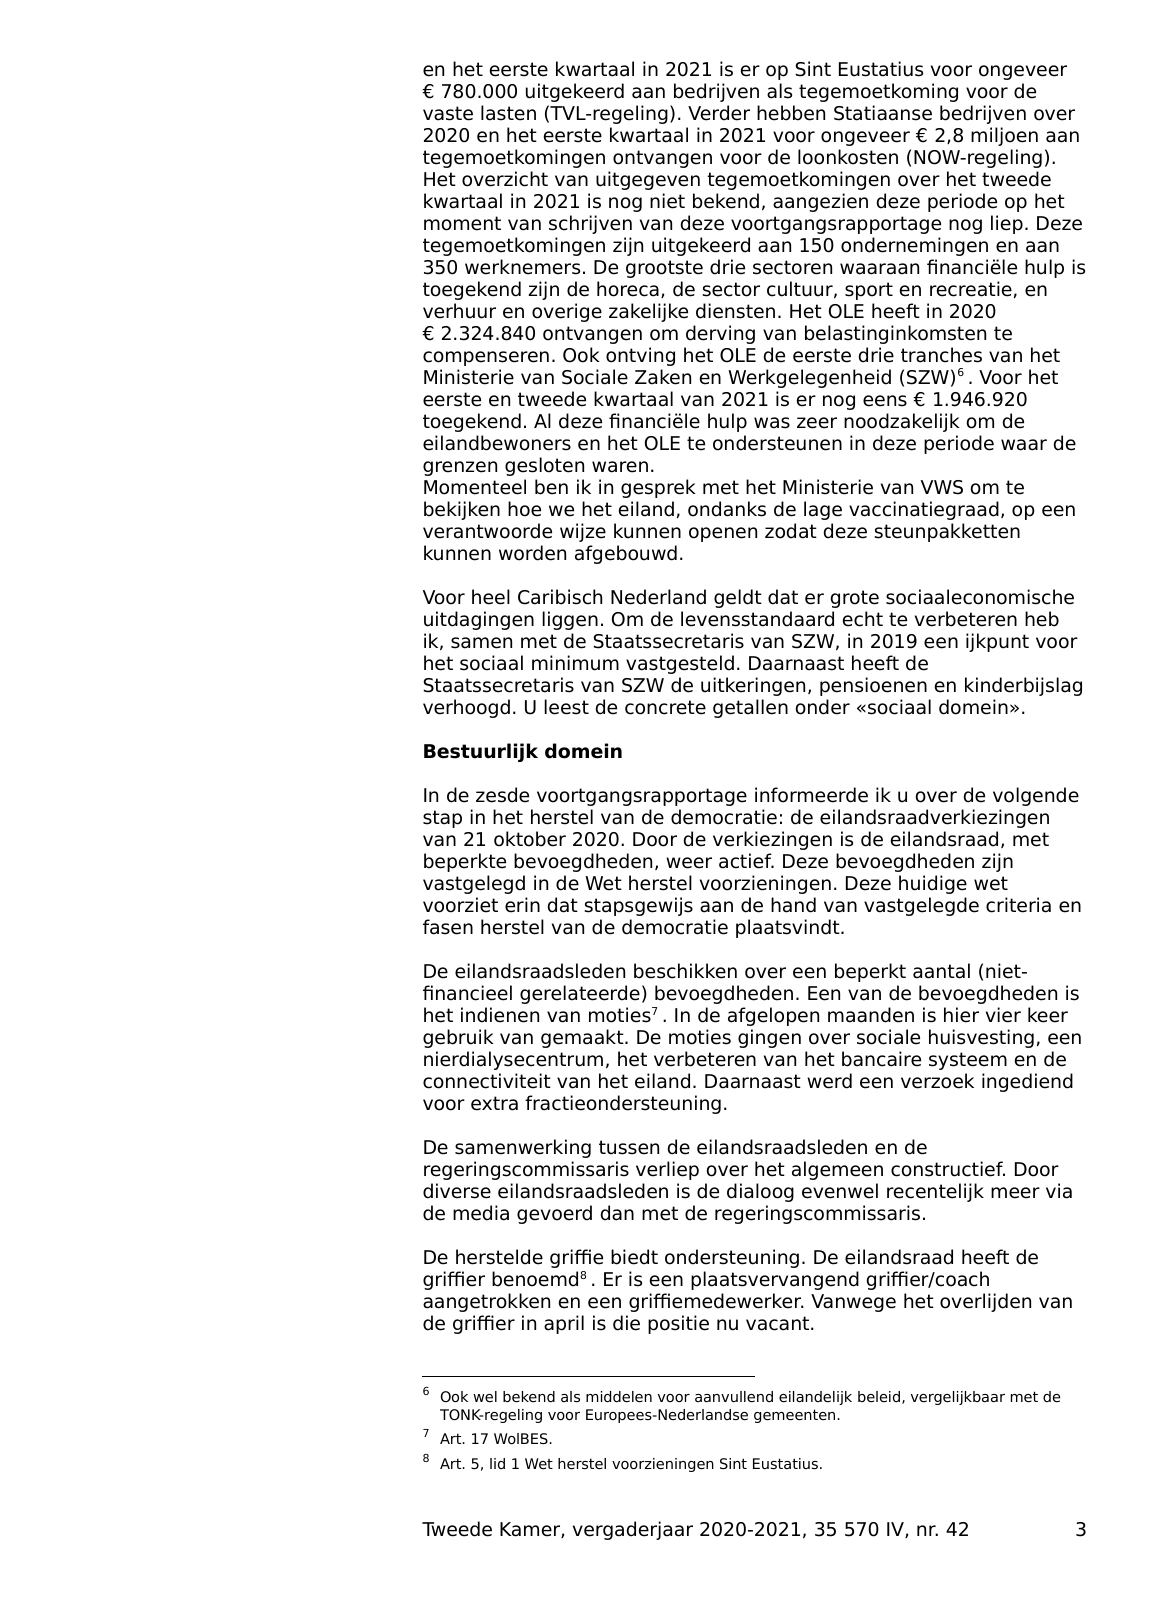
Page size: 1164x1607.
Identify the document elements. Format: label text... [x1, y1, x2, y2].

text De samenwerking tussen de eilandsraadsleden en de regeringscommissaris verliep over het algemeen constructief. Door diverse eilandsraadsleden is de dialoog evenwel recentelijk meer via de media gevoerd dan met de regeringscommissaris. [422, 1137, 1087, 1225]
text Ook wel bekend als middelen voor aanvullend eilandelijk beleid, vergelijkbaar met de TONK-regeling voor Europees-Nederlandse gemeenten. [422, 1385, 1087, 1424]
text Art. 5, lid 1 Wet herstel voorzieningen Sint Eustatius. [422, 1452, 1087, 1474]
text Art. 17 WolBES. [422, 1427, 1087, 1449]
text De herstelde griffie biedt ondersteuning. De eilandsraad heeft de griffier benoemd. Er is een plaatsvervangend griffier/coach aangetrokken en een griffiemedewerker. Vanwege het overlijden van de griffier in april is die positie nu vacant. [422, 1247, 1087, 1335]
text Voor heel Caribisch Nederland geldt dat er grote sociaaleconomische uitdagingen liggen. Om de levensstandaard echt te verbeteren heb ik, samen met de Staatssecretaris van SZW, in 2019 een ijkpunt voor het sociaal minimum vastgesteld. Daarnaast heeft de Staatssecretaris van SZW de uitkeringen, pensioenen en kinderbijslag verhoogd. U leest de concrete getallen onder «sociaal domein». [422, 587, 1087, 719]
subtitle Bestuurlijk domein [422, 741, 1087, 763]
text In de zesde voortgangsrapportage informeerde ik u over de volgende stap in het herstel van de democratie: de eilandsraadverkiezingen van 21 oktober 2020. Door de verkiezingen is de eilandsraad, met beperkte bevoegdheden, weer actief. Deze bevoegdheden zijn vastgelegd in de Wet herstel voorzieningen. Deze huidige wet voorziet erin dat stapsgewijs aan de hand van vastgelegde criteria en fasen herstel van de democratie plaatsvindt. [422, 785, 1087, 939]
text De eilandsraadsleden beschikken over een beperkt aantal (niet-financieel gerelateerde) bevoegdheden. Een van de bevoegdheden is het indienen van moties. In de afgelopen maanden is hier vier keer gebruik van gemaakt. De moties gingen over sociale huisvesting, een nierdialysecentrum, het verbeteren van het bancaire systeem en de connectiviteit van het eiland. Daarnaast werd een verzoek ingediend voor extra fractieondersteuning. [422, 961, 1087, 1115]
text Momenteel ben ik in gesprek met het Ministerie van VWS om te bekijken hoe we het eiland, ondanks de lage vaccinatiegraad, op een verantwoorde wijze kunnen openen zodat deze steunpakketten kunnen worden afgebouwd. [422, 477, 1087, 564]
text en het eerste kwartaal in 2021 is er op Sint Eustatius voor ongeveer € 780.000 uitgekeerd aan bedrijven als tegemoetkoming voor de vaste lasten (TVL-regeling). Verder hebben Statiaanse bedrijven over 2020 en het eerste kwartaal in 2021 voor ongeveer € 2,8 miljoen aan tegemoetkomingen ontvangen voor de loonkosten (NOW-regeling). Het overzicht van uitgegeven tegemoetkomingen over het tweede kwartaal in 2021 is nog niet bekend, aangezien deze periode op het moment van schrijven van deze voortgangsrapportage nog liep. Deze tegemoetkomingen zijn uitgekeerd aan 150 ondernemingen en aan 350 werknemers. De grootste drie sectoren waaraan financiële hulp is toegekend zijn de horeca, de sector cultuur, sport en recreatie, en verhuur en overige zakelijke diensten. Het OLE heeft in 2020 € 2.324.840 ontvangen om derving van belastinginkomsten te compenseren. Ook ontving het OLE de eerste drie tranches van het Ministerie van Sociale Zaken en Werkgelegenheid (SZW). Voor het eerste en tweede kwartaal van 2021 is er nog eens € 1.946.920 toegekend. Al deze financiële hulp was zeer noodzakelijk om de eilandbewoners en het OLE te ondersteunen in deze periode waar de grenzen gesloten waren. [422, 59, 1087, 477]
